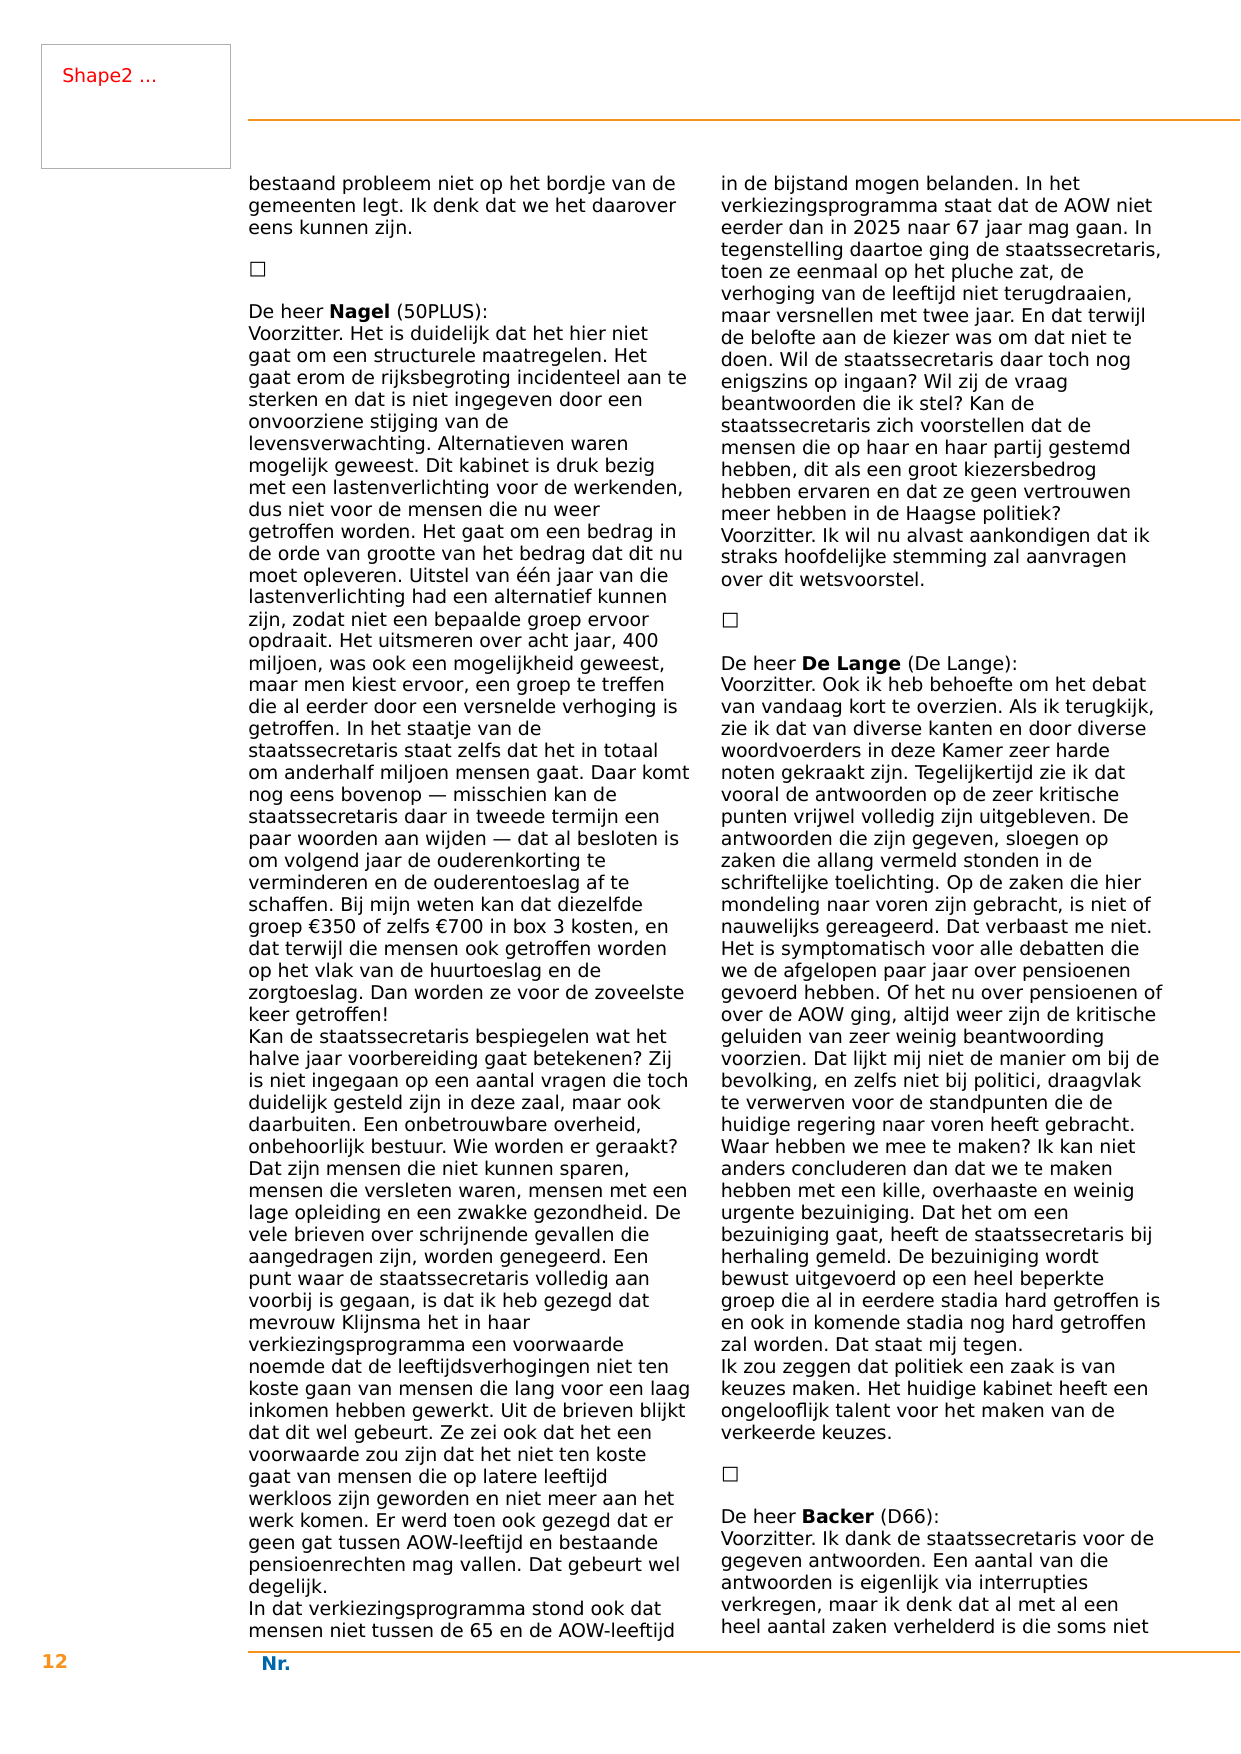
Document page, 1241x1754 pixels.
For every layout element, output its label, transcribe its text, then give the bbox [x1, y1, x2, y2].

text De heer Backer (D66): [721, 1506, 1163, 1528]
text Ik zou zeggen dat politiek een zaak is van keuzes maken. Het huidige kabinet heeft een ongelooflijk talent voor het maken van de verkeerde keuzes. [721, 1356, 1163, 1444]
text Kan de staatssecretaris bespiegelen wat het halve jaar voorbereiding gaat betekenen? Zij is niet ingegaan op een aantal vragen die toch duidelijk gesteld zijn in deze zaal, maar ook daarbuiten. Een onbetrouwbare overheid, onbehoorlijk bestuur. Wie worden er geraakt? Dat zijn mensen die niet kunnen sparen, mensen die versleten waren, mensen met een lage opleiding en een zwakke gezondheid. De vele brieven over schrijnende gevallen die aangedragen zijn, worden genegeerd. Een punt waar de staatssecretaris volledig aan voorbij is gegaan, is dat ik heb gezegd dat mevrouw Klijnsma het in haar verkiezingsprogramma een voorwaarde noemde dat de leeftijdsverhogingen niet ten koste gaan van mensen die lang voor een laag inkomen hebben gewerkt. Uit de brieven blijkt dat dit wel gebeurt. Ze zei ook dat het een voorwaarde zou zijn dat het niet ten koste gaat van mensen die op latere leeftijd werkloos zijn geworden en niet meer aan het werk komen. Er werd toen ook gezegd dat er geen gat tussen AOW-leeftijd en bestaande pensioenrechten mag vallen. Dat gebeurt wel degelijk. [248, 1026, 691, 1597]
text bestaand probleem niet op het bordje van de gemeenten legt. Ik denk dat we het daarover eens kunnen zijn. [248, 173, 691, 239]
text Waar hebben we mee te maken? Ik kan niet anders concluderen dan dat we te maken hebben met een kille, overhaaste en weinig urgente bezuiniging. Dat het om een bezuiniging gaat, heeft de staatssecretaris bij herhaling gemeld. De bezuiniging wordt bewust uitgevoerd op een heel beperkte groep die al in eerdere stadia hard getroffen is en ook in komende stadia nog hard getroffen zal worden. Dat staat mij tegen. [721, 1136, 1163, 1356]
text Voorzitter. Het is duidelijk dat het hier niet gaat om een structurele maatregelen. Het gaat erom de rijksbegroting incidenteel aan te sterken en dat is niet ingegeven door een onvoorziene stijging van de levensverwachting. Alternatieven waren mogelijk geweest. Dit kabinet is druk bezig met een lastenverlichting voor de werkenden, dus niet voor de mensen die nu weer getroffen worden. Het gaat om een bedrag in de orde van grootte van het bedrag dat dit nu moet opleveren. Uitstel van één jaar van die lastenverlichting had een alternatief kunnen zijn, zodat niet een bepaalde groep ervoor opdraait. Het uitsmeren over acht jaar, 400 miljoen, was ook een mogelijkheid geweest, maar men kiest ervoor, een groep te treffen die al eerder door een versnelde verhoging is getroffen. In het staatje van de staatssecretaris staat zelfs dat het in totaal om anderhalf miljoen mensen gaat. Daar komt nog eens bovenop — misschien kan de staatssecretaris daar in tweede termijn een paar woorden aan wijden — dat al besloten is om volgend jaar de ouderenkorting te verminderen en de ouderentoeslag af te schaffen. Bij mijn weten kan dat diezelfde groep €350 of zelfs €700 in box 3 kosten, en dat terwijl die mensen ook getroffen worden op het vlak van de huurtoeslag en de zorgtoeslag. Dan worden ze voor de zoveelste keer getroffen! [248, 323, 691, 1026]
text De heer De Lange (De Lange): [721, 652, 1163, 674]
text in de bijstand mogen belanden. In het verkiezingsprogramma staat dat de AOW niet eerder dan in 2025 naar 67 jaar mag gaan. In tegenstelling daartoe ging de staatssecretaris, toen ze eenmaal op het pluche zat, de verhoging van de leeftijd niet terugdraaien, maar versnellen met twee jaar. En dat terwijl de belofte aan de kiezer was om dat niet te doen. Wil de staatssecretaris daar toch nog enigszins op ingaan? Wil zij de vraag beantwoorden die ik stel? Kan de staatssecretaris zich voorstellen dat de mensen die op haar en haar partij gestemd hebben, dit als een groot kiezersbedrog hebben ervaren en dat ze geen vertrouwen meer hebben in de Haagse politiek? [721, 173, 1163, 524]
text Voorzitter. Ik wil nu alvast aankondigen dat ik straks hoofdelijke stemming zal aanvragen over dit wetsvoorstel. [721, 524, 1163, 590]
text Voorzitter. Ook ik heb behoefte om het debat van vandaag kort te overzien. Als ik terugkijk, zie ik dat van diverse kanten en door diverse woordvoerders in deze Kamer zeer harde noten gekraakt zijn. Tegelijkertijd zie ik dat vooral de antwoorden op de zeer kritische punten vrijwel volledig zijn uitgebleven. De antwoorden die zijn gegeven, sloegen op zaken die allang vermeld stonden in de schriftelijke toelichting. Op de zaken die hier mondeling naar voren zijn gebracht, is niet of nauwelijks gereageerd. Dat verbaast me niet. Het is symptomatisch voor alle debatten die we de afgelopen paar jaar over pensioenen gevoerd hebben. Of het nu over pensioenen of over de AOW ging, altijd weer zijn de kritische geluiden van zeer weinig beantwoording voorzien. Dat lijkt mij niet de manier om bij de bevolking, en zelfs niet bij politici, draagvlak te verwerven voor de standpunten die de huidige regering naar voren heeft gebracht. [721, 674, 1163, 1136]
text ⬜ [721, 610, 1163, 632]
text In dat verkiezingsprogramma stond ook dat mensen niet tussen de 65 en de AOW-leeftijd [248, 1597, 691, 1641]
text Voorzitter. Ik dank de staatssecretaris voor de gegeven antwoorden. Een aantal van die antwoorden is eigenlijk via interrupties verkregen, maar ik denk dat al met al een heel aantal zaken verhelderd is die soms niet [721, 1528, 1163, 1637]
text ⬜ [721, 1464, 1163, 1486]
text ⬜ [248, 259, 691, 281]
text De heer Nagel (50PLUS): [248, 301, 691, 323]
